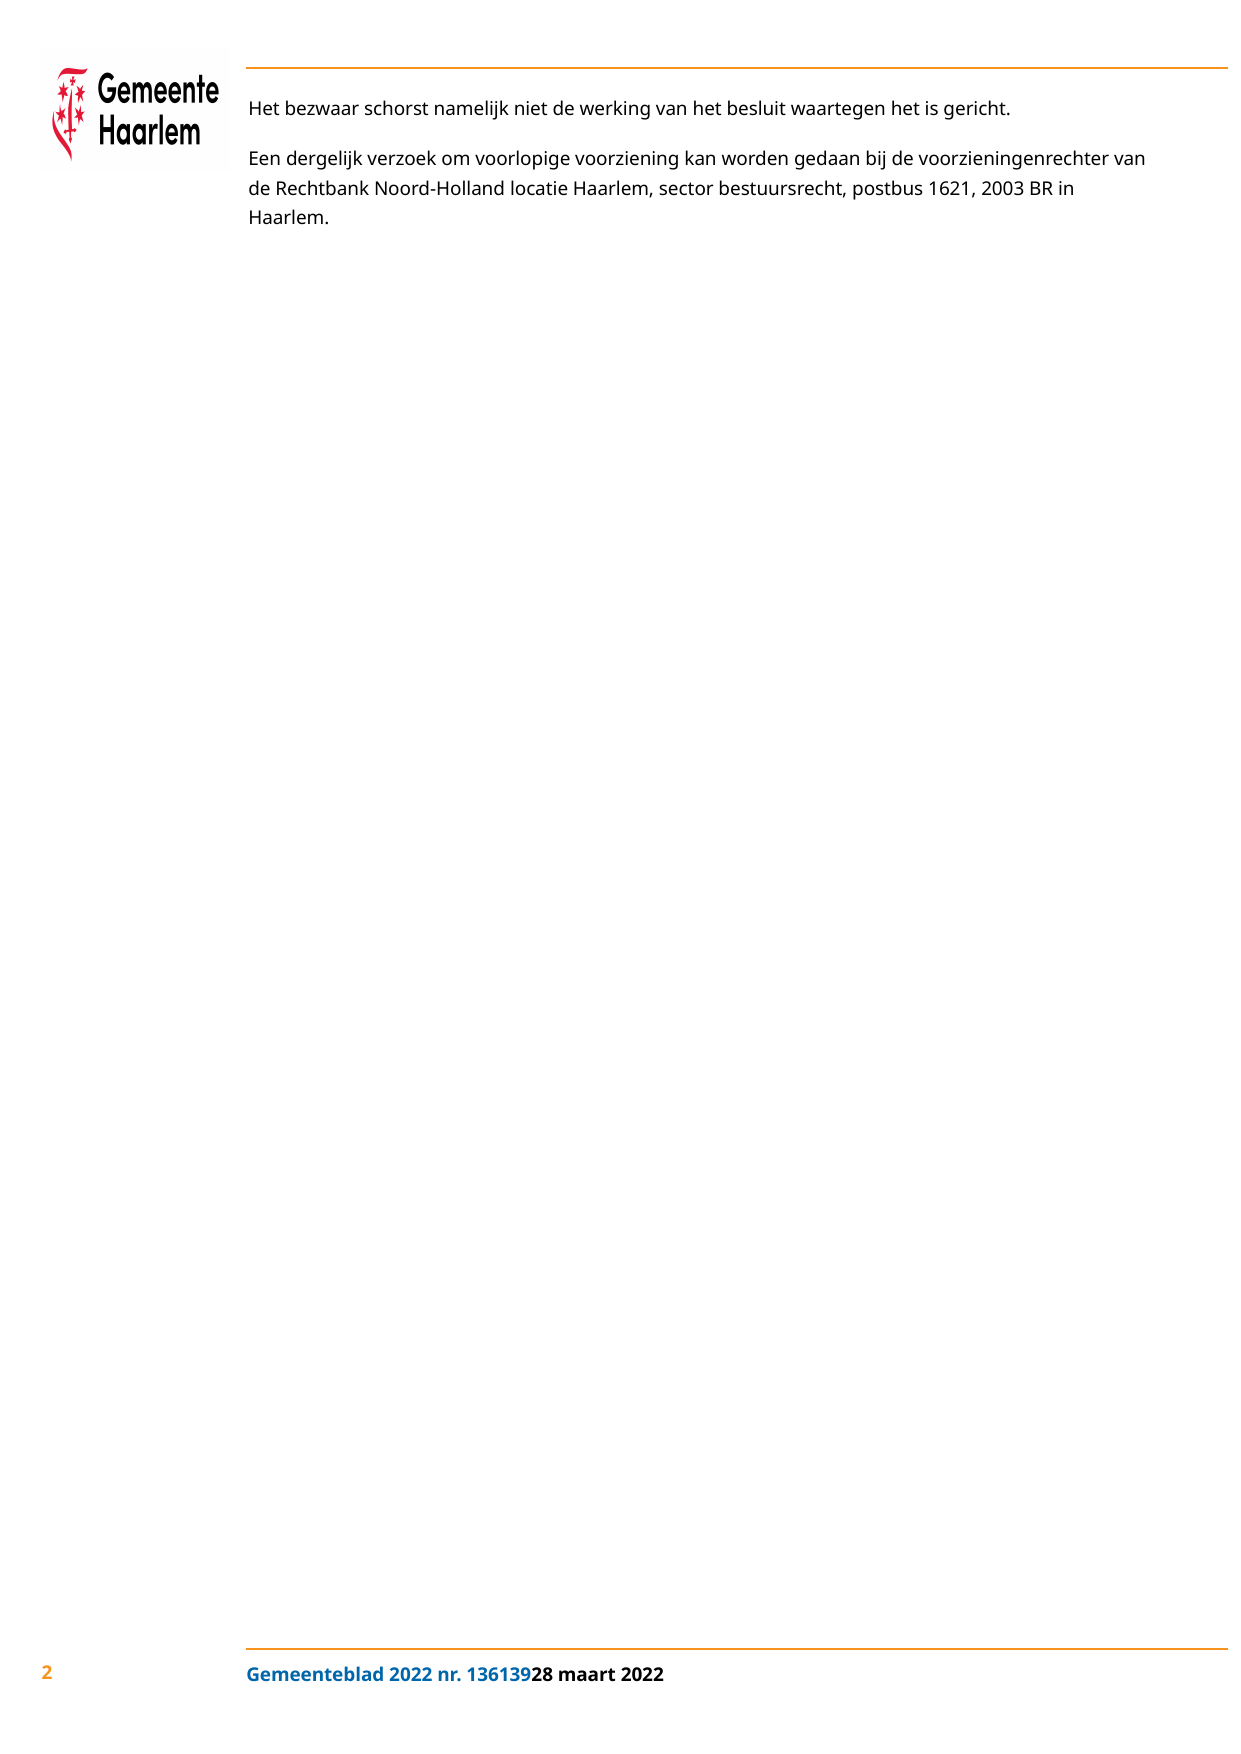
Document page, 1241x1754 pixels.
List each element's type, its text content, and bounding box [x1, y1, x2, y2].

text Een dergelijk verzoek om voorlopige voorziening kan worden gedaan bij de voorzieningenrechter van de Rechtbank Noord-Holland locatie Haarlem, sector bestuursrecht, postbus 1621, 2003 BR in Haarlem. [248, 145, 1152, 230]
picture [41, 47, 231, 172]
text Het bezwaar schorst namelijk niet de werking van het besluit waartegen het is gericht. [248, 95, 1152, 121]
